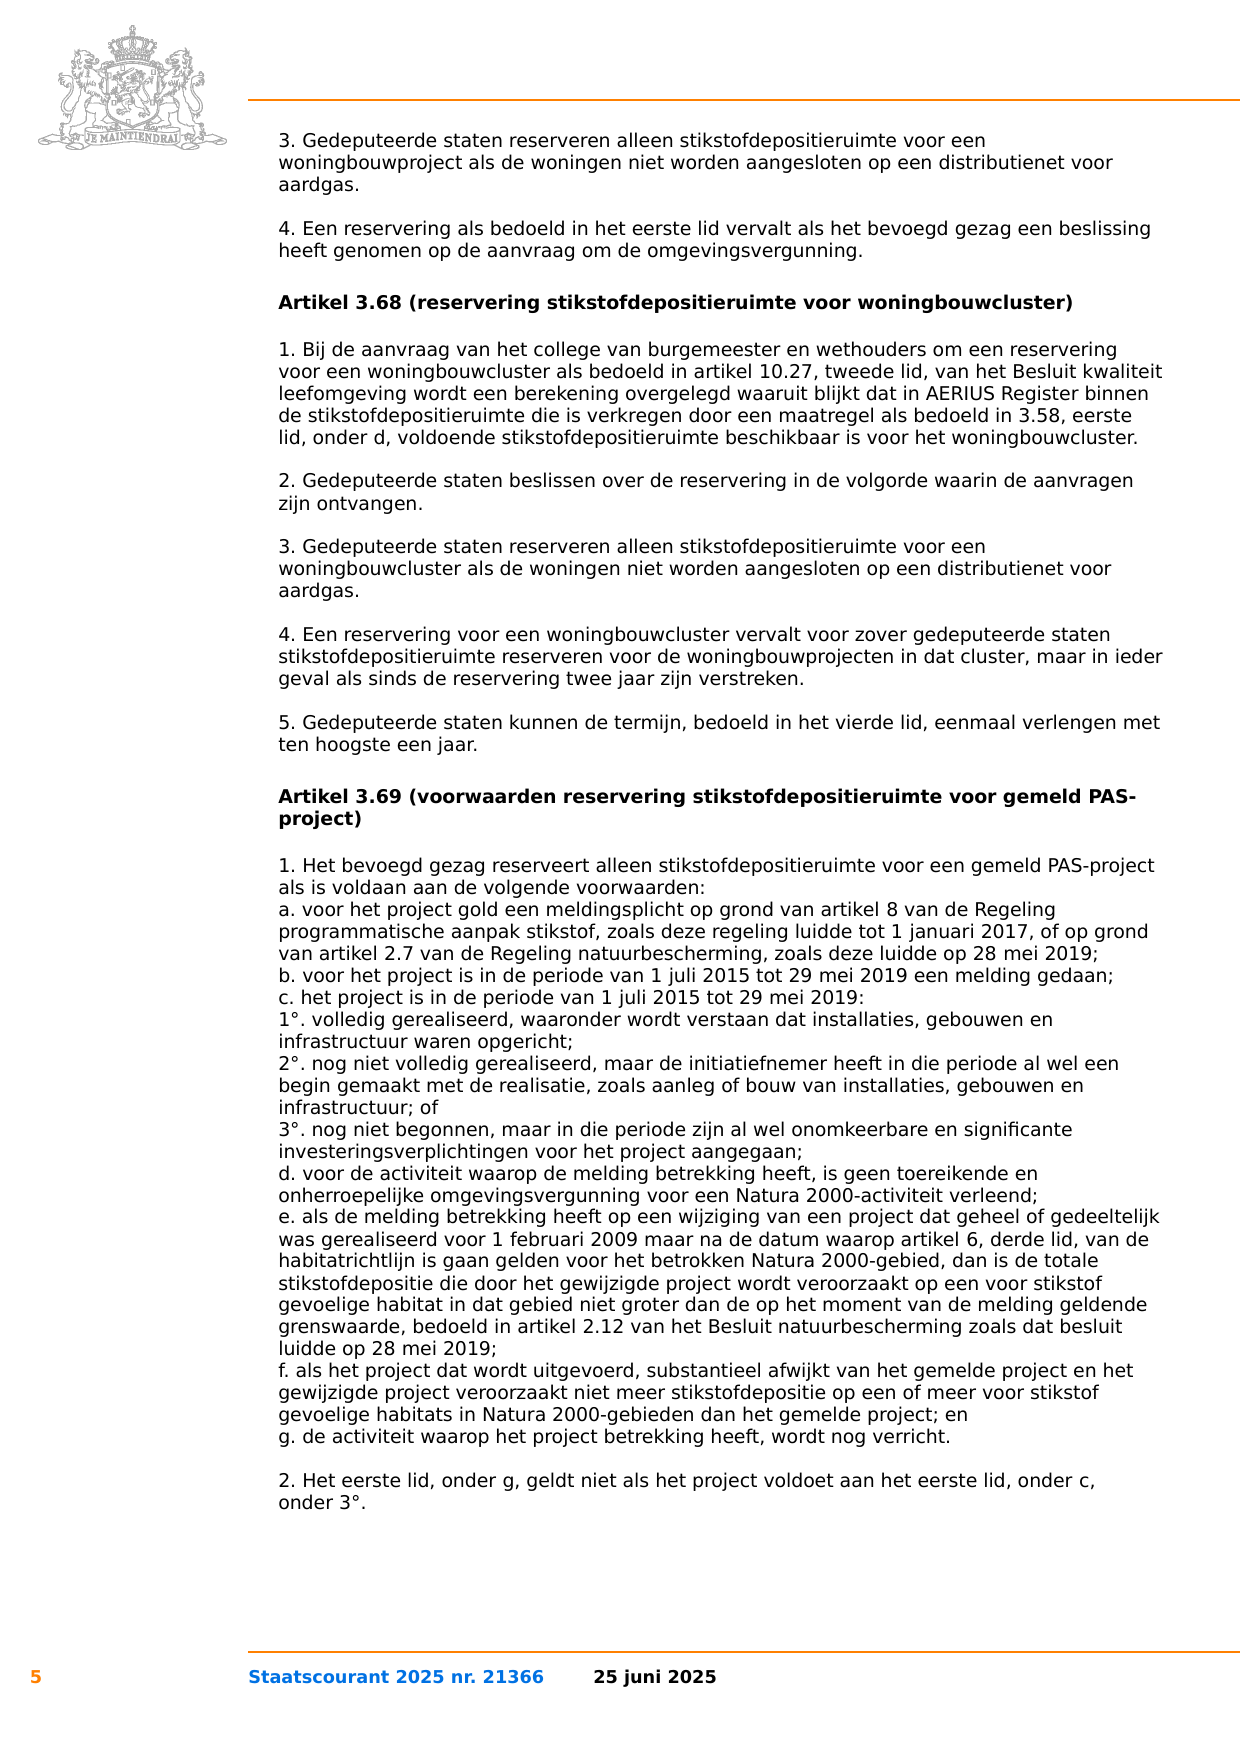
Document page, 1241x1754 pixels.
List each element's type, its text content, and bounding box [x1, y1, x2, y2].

text 4. Een reservering als bedoeld in het eerste lid vervalt als het bevoegd gezag een beslissing heeft genomen op de aanvraag om de omgevingsvergunning. [278, 218, 1163, 262]
text e. als de melding betrekking heeft op een wijziging van een project dat geheel of gedeeltelijk was gerealiseerd voor 1 februari 2009 maar na de datum waarop artikel 6, derde lid, van de habitatrichtlijn is gaan gelden voor het betrokken Natura 2000-gebied, dan is de totale stikstofdepositie die door het gewijzigde project wordt veroorzaakt op een voor stikstof gevoelige habitat in dat gebied niet groter dan de op het moment van de melding geldende grenswaarde, bedoeld in artikel 2.12 van het Besluit natuurbescherming zoals dat besluit luidde op 28 mei 2019; [278, 1206, 1163, 1360]
text 2. Het eerste lid, onder g, geldt niet als het project voldoet aan het eerste lid, onder c, onder 3°. [278, 1470, 1163, 1514]
picture [38, 25, 227, 150]
text d. voor de activiteit waarop de melding betrekking heeft, is geen toereikende en onherroepelijke omgevingsvergunning voor een Natura 2000-activiteit verleend; [278, 1162, 1163, 1206]
text b. voor het project is in de periode van 1 juli 2015 tot 29 mei 2019 een melding gedaan; [278, 965, 1163, 987]
text 3. Gedeputeerde staten reserveren alleen stikstofdepositieruimte voor een woningbouwproject als de woningen niet worden aangesloten op een distributienet voor aardgas. [278, 130, 1163, 196]
text 5. Gedeputeerde staten kunnen de termijn, bedoeld in het vierde lid, eenmaal verlengen met ten hoogste een jaar. [278, 712, 1163, 756]
text g. de activiteit waarop het project betrekking heeft, wordt nog verricht. [278, 1426, 1163, 1448]
subtitle Artikel 3.68 (reservering stikstofdepositieruimte voor woningbouwcluster) [278, 292, 1163, 314]
text f. als het project dat wordt uitgevoerd, substantieel afwijkt van het gemelde project en het gewijzigde project veroorzaakt niet meer stikstofdepositie op een of meer voor stikstof gevoelige habitats in Natura 2000-gebieden dan het gemelde project; en [278, 1360, 1163, 1426]
text 1. Het bevoegd gezag reserveert alleen stikstofdepositieruimte voor een gemeld PAS-project als is voldaan aan de volgende voorwaarden: [278, 855, 1163, 899]
text 2. Gedeputeerde staten beslissen over de reservering in de volgorde waarin de aanvragen zijn ontvangen. [278, 470, 1163, 514]
text a. voor het project gold een meldingsplicht op grond van artikel 8 van de Regeling programmatische aanpak stikstof, zoals deze regeling luidde tot 1 januari 2017, of op grond van artikel 2.7 van de Regeling natuurbescherming, zoals deze luidde op 28 mei 2019; [278, 899, 1163, 965]
text 3. Gedeputeerde staten reserveren alleen stikstofdepositieruimte voor een woningbouwcluster als de woningen niet worden aangesloten op een distributienet voor aardgas. [278, 536, 1163, 602]
text 1°. volledig gerealiseerd, waaronder wordt verstaan dat installaties, gebouwen en infrastructuur waren opgericht; [278, 1009, 1163, 1053]
text 2°. nog niet volledig gerealiseerd, maar de initiatiefnemer heeft in die periode al wel een begin gemaakt met de realisatie, zoals aanleg of bouw van installaties, gebouwen en infrastructuur; of [278, 1053, 1163, 1118]
subtitle Artikel 3.69 (voorwaarden reservering stikstofdepositieruimte voor gemeld PAS-project) [278, 786, 1163, 830]
text 3°. nog niet begonnen, maar in die periode zijn al wel onomkeerbare en significante investeringsverplichtingen voor het project aangegaan; [278, 1118, 1163, 1162]
text 4. Een reservering voor een woningbouwcluster vervalt voor zover gedeputeerde staten stikstofdepositieruimte reserveren voor de woningbouwprojecten in dat cluster, maar in ieder geval als sinds de reservering twee jaar zijn verstreken. [278, 624, 1163, 690]
text 1. Bij de aanvraag van het college van burgemeester en wethouders om een reservering voor een woningbouwcluster als bedoeld in artikel 10.27, tweede lid, van het Besluit kwaliteit leefomgeving wordt een berekening overgelegd waaruit blijkt dat in AERIUS Register binnen de stikstofdepositieruimte die is verkregen door een maatregel als bedoeld in 3.58, eerste lid, onder d, voldoende stikstofdepositieruimte beschikbaar is voor het woningbouwcluster. [278, 339, 1163, 448]
text c. het project is in de periode van 1 juli 2015 tot 29 mei 2019: [278, 987, 1163, 1009]
